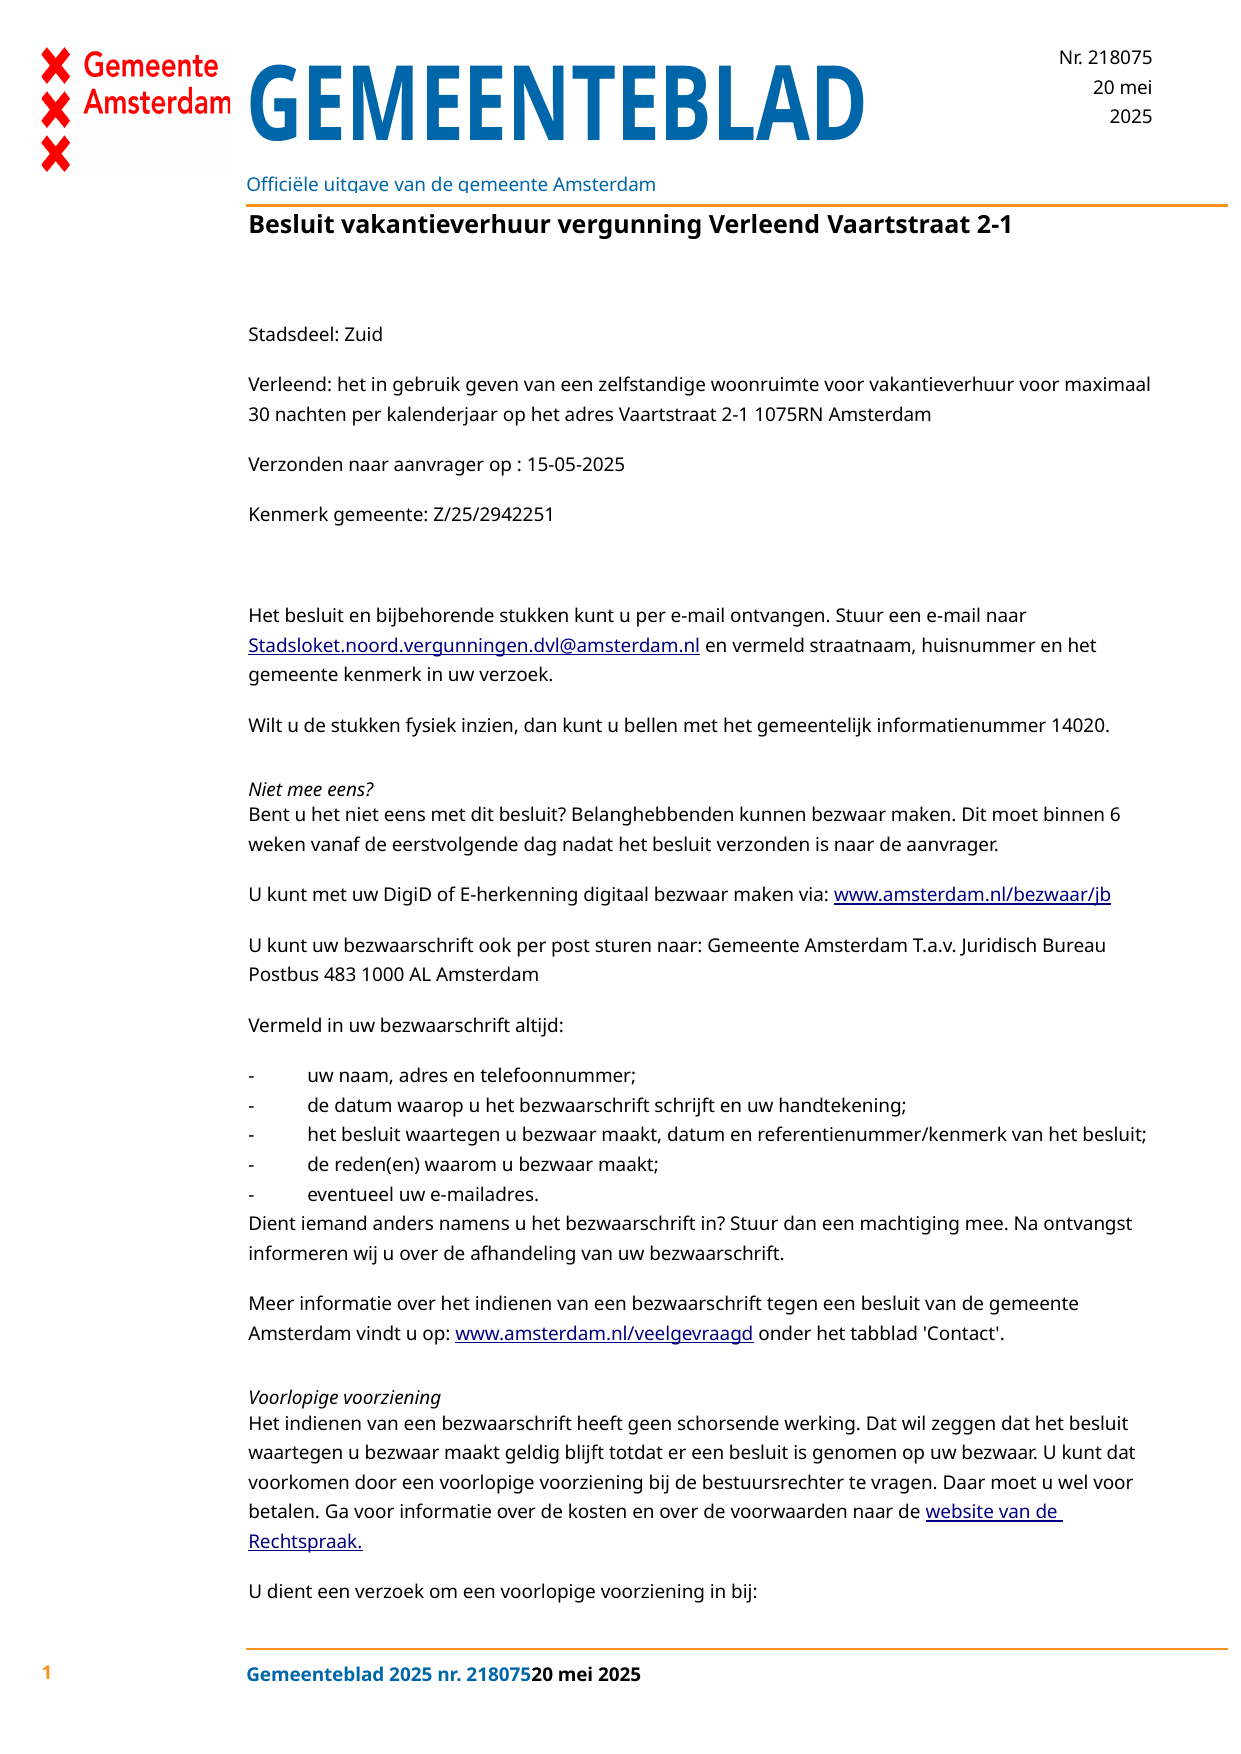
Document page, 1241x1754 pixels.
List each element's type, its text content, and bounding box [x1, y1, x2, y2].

text Het besluit en bijbehorende stukken kunt u per e-mail ontvangen. Stuur een e-mail naar Stadsloket.noord.vergunningen.dvl@amsterdam.nl en vermeld straatnaam, huisnummer en het gemeente kenmerk in uw verzoek. [248, 602, 1152, 687]
text Bent u het niet eens met dit besluit? Belanghebbenden kunnen bezwaar maken. Dit moet binnen 6 weken vanaf de eerstvolgende dag nadat het besluit verzonden is naar de aanvrager. [248, 802, 1152, 857]
list het besluit waartegen u bezwaar maakt, datum en referentienummer/kenmerk van het besluit; [248, 1122, 1152, 1147]
text Besluit vakantieverhuur vergunning Verleend Vaartstraat 2-1 [248, 207, 1152, 241]
text Het indienen van een bezwaarschrift heeft geen schorsende werking. Dat wil zeggen dat het besluit waartegen u bezwaar maakt geldig blijft totdat er een besluit is genomen op uw bezwaar. U kunt dat voorkomen door een voorlopige voorziening bij de bestuursrechter te vragen. Daar moet u wel voor betalen. Ga voor informatie over de kosten en over de voorwaarden naar de website van de Rechtspraak. [248, 1410, 1152, 1554]
text Verzonden naar aanvrager op : 15-05-2025 [248, 451, 1152, 477]
text Voorlopige voorziening [248, 1384, 1152, 1410]
list de datum waarop u het bezwaarschrift schrijft en uw handtekening; [248, 1092, 1152, 1118]
text Niet mee eens? [248, 776, 1152, 802]
text Kenmerk gemeente: Z/25/2942251 [248, 502, 1152, 527]
text Stadsdeel: Zuid [248, 321, 1152, 346]
text U dient een verzoek om een voorlopige voorziening in bij: [248, 1578, 1152, 1604]
list de reden(en) waarom u bezwaar maakt; [248, 1151, 1152, 1177]
text Meer informatie over het indienen van een bezwaarschrift tegen een besluit van de gemeente Amsterdam vindt u op: www.amsterdam.nl/veelgevraagd onder het tabblad 'Contact'. [248, 1290, 1152, 1346]
text Wilt u de stukken fysiek inzien, dan kunt u bellen met het gemeentelijk informatienummer 14020. [248, 712, 1152, 738]
text U kunt uw bezwaarschrift ook per post sturen naar: Gemeente Amsterdam T.a.v. Juridisch Bureau Postbus 483 1000 AL Amsterdam [248, 932, 1152, 987]
text U kunt met uw DigiD of E-herkenning digitaal bezwaar maken via: www.amsterdam.nl/bezwaar/jb [248, 882, 1152, 907]
text Dient iemand anders namens u het bezwaarschrift in? Stuur dan een machtiging mee. Na ontvangst informeren wij u over de afhandeling van uw bezwaarschrift. [248, 1210, 1152, 1266]
list uw naam, adres en telefoonnummer; [248, 1062, 1152, 1088]
list eventueel uw e-mailadres. [248, 1181, 1152, 1207]
text Verleend: het in gebruik geven van een zelfstandige woonruimte voor vakantieverhuur voor maximaal 30 nachten per kalenderjaar op het adres Vaartstraat 2-1 1075RN Amsterdam [248, 371, 1152, 426]
picture [41, 47, 231, 172]
text Vermeld in uw bezwaarschrift altijd: [248, 1012, 1152, 1038]
